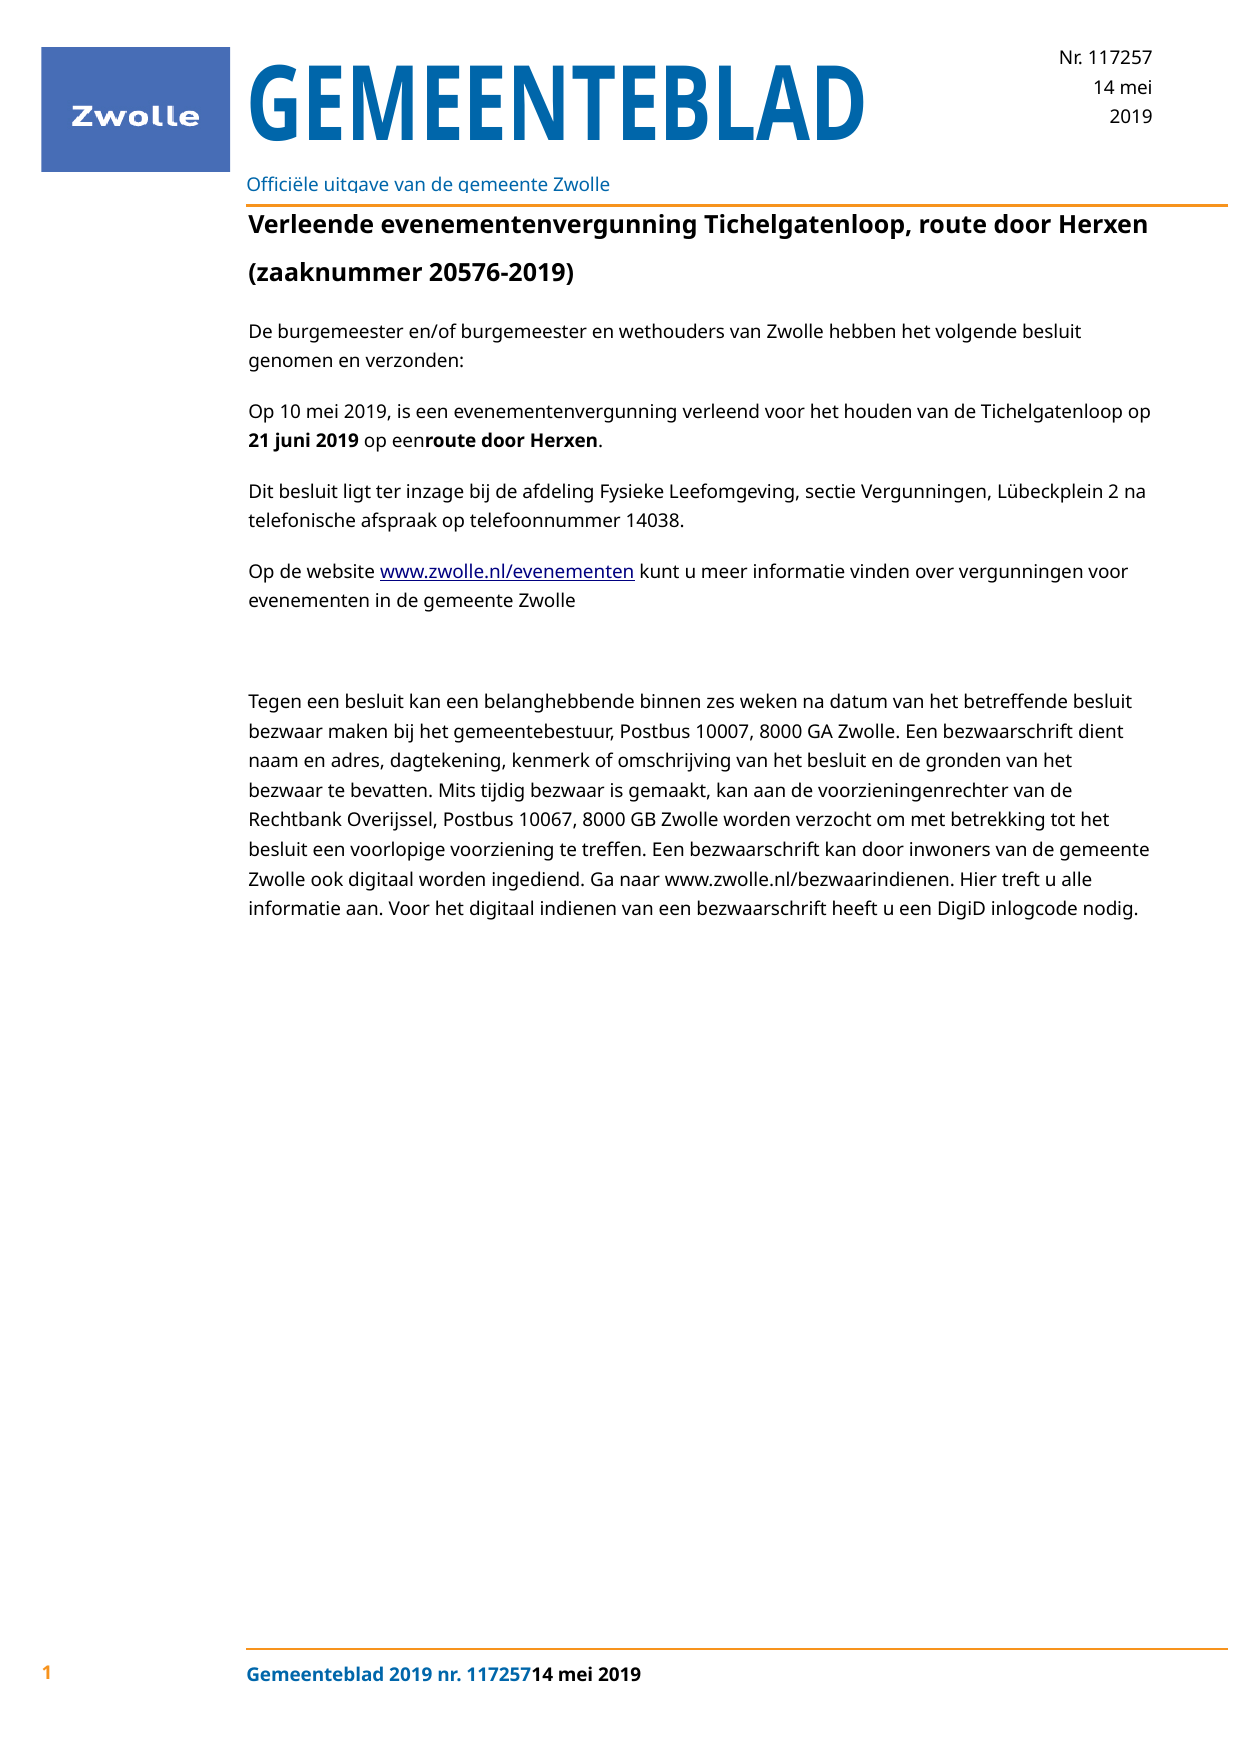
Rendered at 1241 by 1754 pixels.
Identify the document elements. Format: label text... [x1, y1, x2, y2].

text Verleende evenementenvergunning Tichelgatenloop, route door Herxen (zaaknummer 20576-2019) [248, 207, 1152, 288]
text Tegen een besluit kan een belanghebbende binnen zes weken na datum van het betreffende besluit bezwaar maken bij het gemeentebestuur, Postbus 10007, 8000 GA Zwolle. Een bezwaarschrift dient naam en adres, dagtekening, kenmerk of omschrijving van het besluit en de gronden van het bezwaar te bevatten. Mits tijdig bezwaar is gemaakt, kan aan de voorzieningenrechter van de Rechtbank Overijssel, Postbus 10067, 8000 GB Zwolle worden verzocht om met betrekking tot het besluit een voorlopige voorziening te treffen. Een bezwaarschrift kan door inwoners van de gemeente Zwolle ook digitaal worden ingediend. Ga naar www.zwolle.nl/bezwaarindienen. Hier treft u alle informatie aan. Voor het digitaal indienen van een bezwaarschrift heeft u een DigiD inlogcode nodig. [248, 688, 1152, 921]
text De burgemeester en/of burgemeester en wethouders van Zwolle hebben het volgende besluit genomen en verzonden: [248, 318, 1152, 373]
text Dit besluit ligt ter inzage bij de afdeling Fysieke Leefomgeving, sectie Vergunningen, Lübeckplein 2 na telefonische afspraak op telefoonnummer 14038. [248, 478, 1152, 533]
picture [41, 47, 231, 172]
text Op 10 mei 2019, is een evenementenvergunning verleend voor het houden van de Tichelgatenloop op 21 juni 2019 op eenroute door Herxen. [248, 398, 1152, 453]
text Op de website www.zwolle.nl/evenementen kunt u meer informatie vinden over vergunningen voor evenementen in de gemeente Zwolle [248, 558, 1152, 613]
